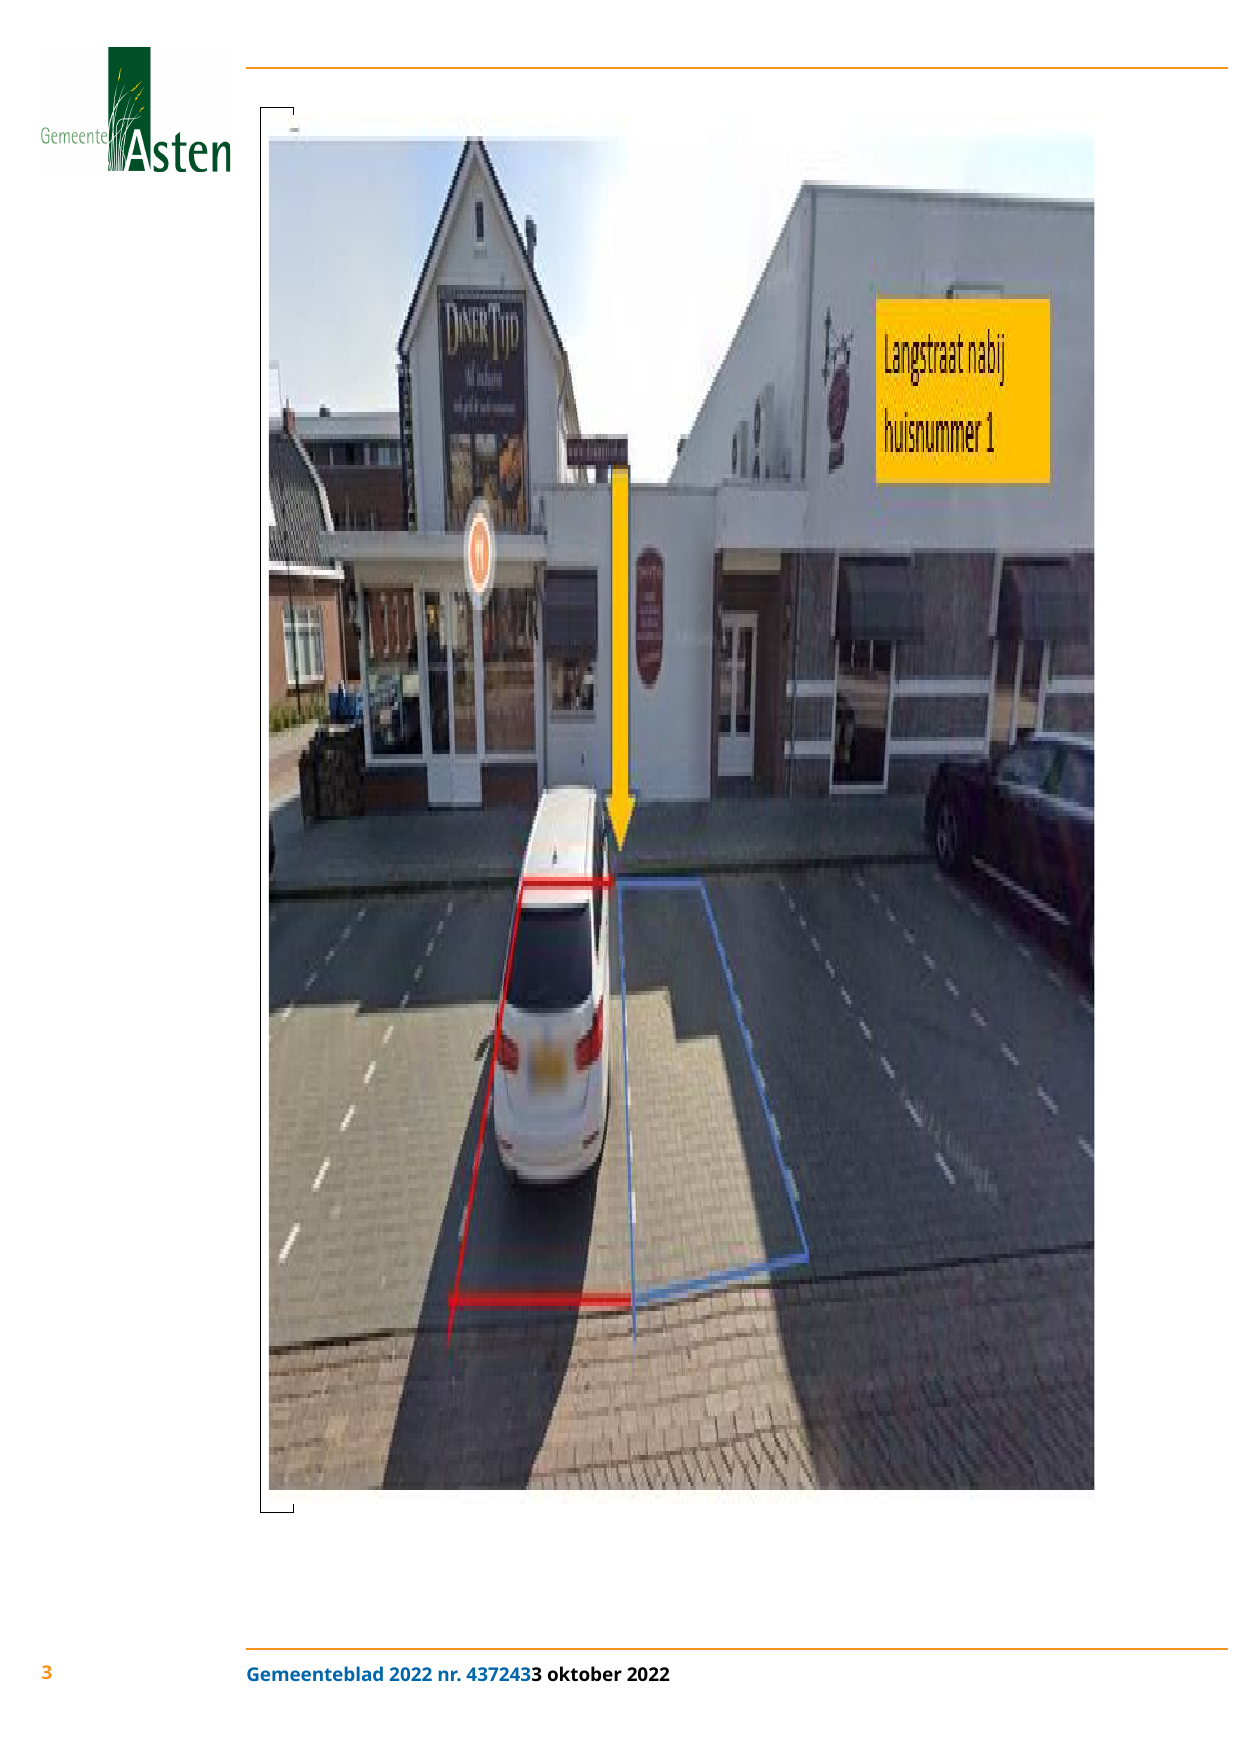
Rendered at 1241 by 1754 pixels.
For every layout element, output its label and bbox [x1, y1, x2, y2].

picture [268, 115, 1095, 1504]
picture [41, 47, 231, 172]
